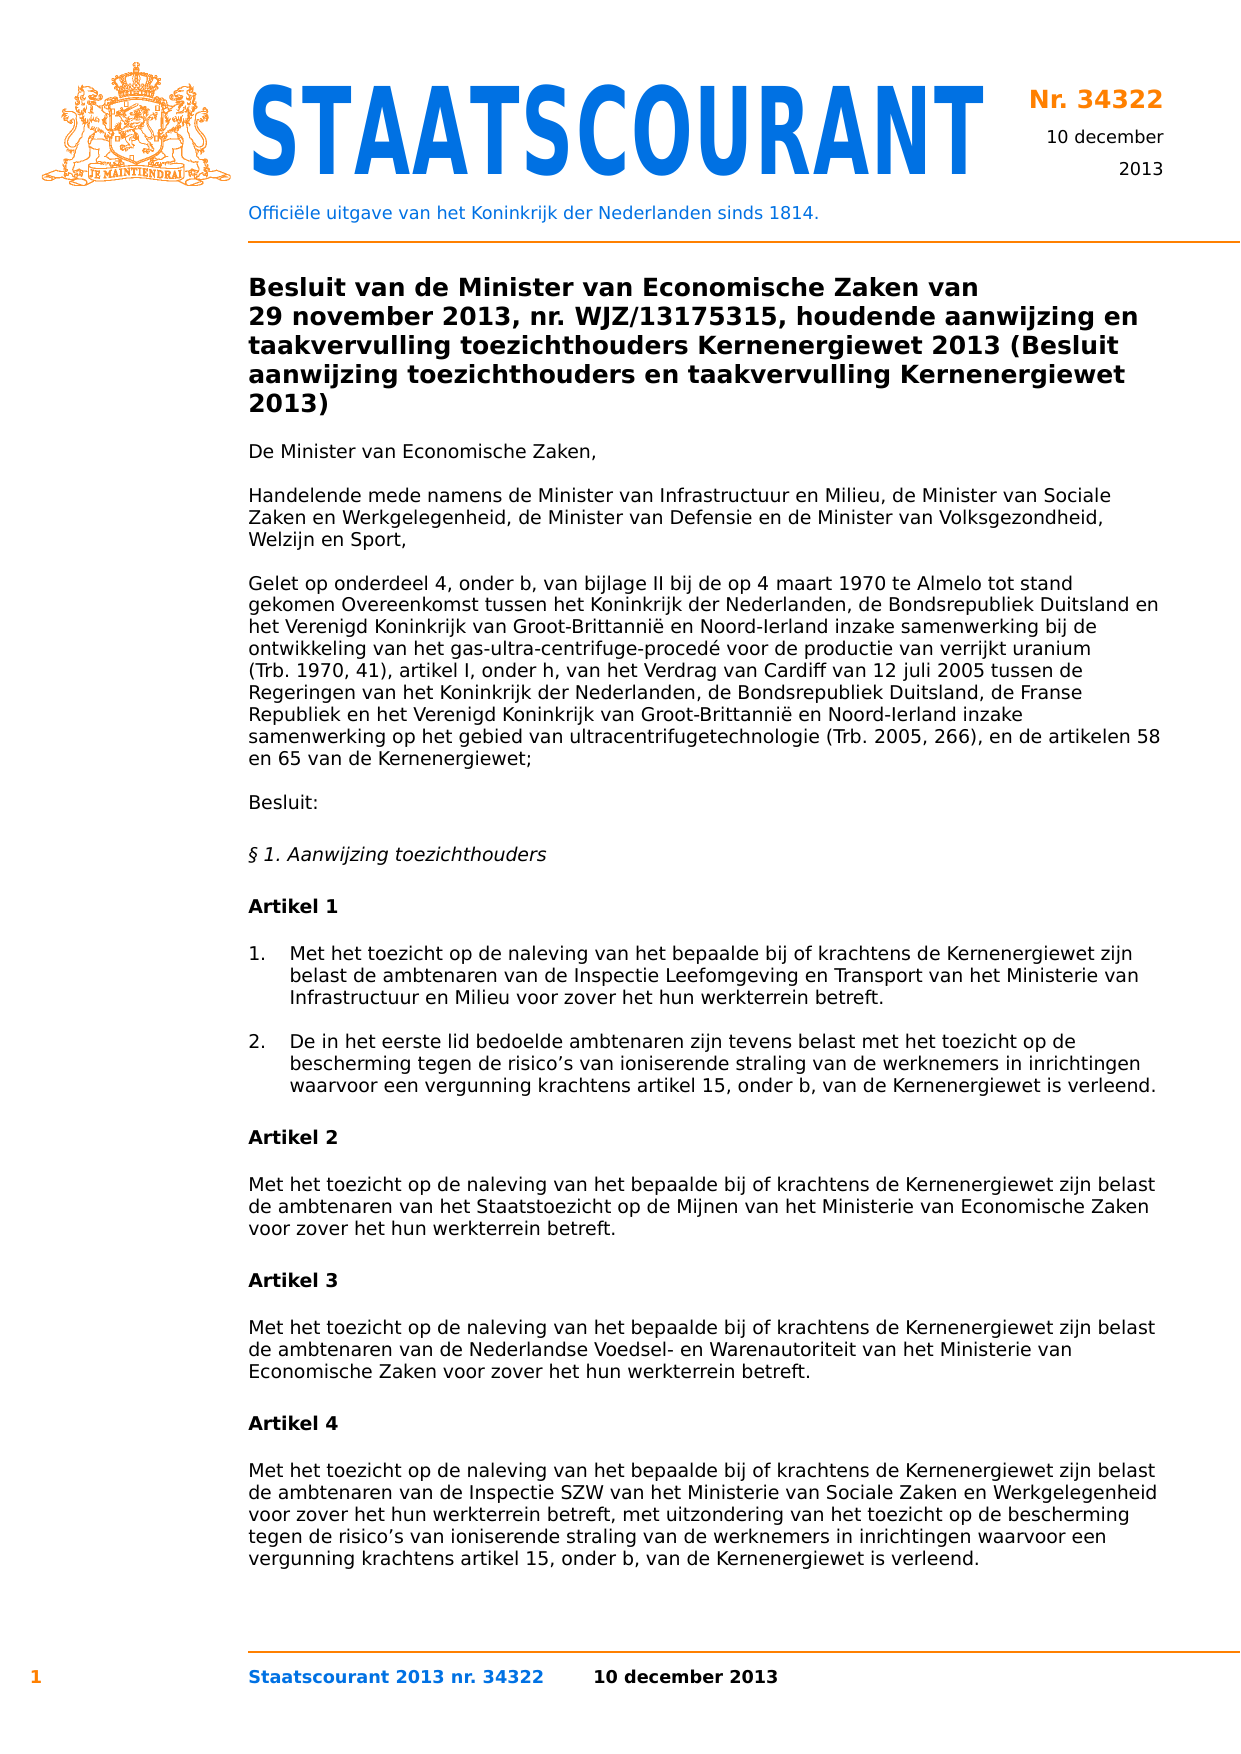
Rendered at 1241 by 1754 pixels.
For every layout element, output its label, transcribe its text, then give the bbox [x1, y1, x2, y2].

table_header STAATSCOURANT [248, 62, 998, 203]
subtitle § 1. Aanwijzing toezichthouders [248, 844, 1163, 866]
table_cell 10 december [998, 121, 1240, 153]
text Met het toezicht op de naleving van het bepaalde bij of krachtens de Kernenergiewet zijn belast de ambtenaren van de Nederlandse Voedsel- en Warenautoriteit van het Ministerie van Economische Zaken voor zover het hun werkterrein betreft. [248, 1317, 1163, 1383]
picture [41, 62, 231, 186]
subtitle Artikel 2 [248, 1127, 1163, 1149]
text Handelende mede namens de Minister van Infrastructuur en Milieu, de Minister van Sociale Zaken en Werkgelegenheid, de Minister van Defensie en de Minister van Volksgezondheid, Welzijn en Sport, [248, 484, 1163, 551]
text Met het toezicht op de naleving van het bepaalde bij of krachtens de Kernenergiewet zijn belast de ambtenaren van het Staatstoezicht op de Mijnen van het Ministerie van Economische Zaken voor zover het hun werkterrein betreft. [248, 1174, 1163, 1240]
table_header Nr. 34322 [998, 62, 1240, 121]
text Met het toezicht op de naleving van het bepaalde bij of krachtens de Kernenergiewet zijn belast de ambtenaren van de Inspectie SZW van het Ministerie van Sociale Zaken en Werkgelegenheid voor zover het hun werkterrein betreft, met uitzondering van het toezicht op de bescherming tegen de risico’s van ioniserende straling van de werknemers in inrichtingen waarvoor een vergunning krachtens artikel 15, onder b, van de Kernenergiewet is verleend. [248, 1459, 1163, 1569]
subtitle Artikel 1 [248, 896, 1163, 918]
table_cell 2013 [998, 153, 1240, 203]
subtitle Artikel 3 [248, 1270, 1163, 1292]
subtitle Besluit van de Minister van Economische Zaken van 29 november 2013, nr. WJZ/13175315, houdende aanwijzing en taakvervulling toezichthouders Kernenergiewet 2013 (Besluit aanwijzing toezichthouders en taakvervulling Kernenergiewet 2013) [248, 273, 1163, 419]
text 1. Met het toezicht op de naleving van het bepaalde bij of krachtens de Kernenergiewet zijn belast de ambtenaren van de Inspectie Leefomgeving en Transport van het Ministerie van Infrastructuur en Milieu voor zover het hun werkterrein betreft. [248, 943, 1163, 1009]
table_header [25, 62, 248, 241]
text De Minister van Economische Zaken, [248, 441, 1163, 463]
text 2. De in het eerste lid bedoelde ambtenaren zijn tevens belast met het toezicht op de bescherming tegen de risico’s van ioniserende straling van de werknemers in inrichtingen waarvoor een vergunning krachtens artikel 15, onder b, van de Kernenergiewet is verleend. [248, 1031, 1163, 1097]
text Besluit: [248, 792, 1163, 814]
text Gelet op onderdeel 4, onder b, van bijlage II bij de op 4 maart 1970 te Almelo tot stand gekomen Overeenkomst tussen het Koninkrijk der Nederlanden, de Bondsrepubliek Duitsland en het Verenigd Koninkrijk van Groot-Brittannië en Noord-Ierland inzake samenwerking bij de ontwikkeling van het gas-ultra-centrifuge-procedé voor de productie van verrijkt uranium (Trb. 1970, 41), artikel I, onder h, van het Verdrag van Cardiff van 12 juli 2005 tussen de Regeringen van het Koninkrijk der Nederlanden, de Bondsrepubliek Duitsland, de Franse Republiek en het Verenigd Koninkrijk van Groot-Brittannië en Noord-Ierland inzake samenwerking op het gebied van ultracentrifugetechnologie (Trb. 2005, 266), en de artikelen 58 en 65 van de Kernenergiewet; [248, 572, 1163, 770]
subtitle Artikel 4 [248, 1413, 1163, 1434]
table_cell Officiële uitgave van het Koninkrijk der Nederlanden sinds 1814. [248, 203, 1240, 241]
